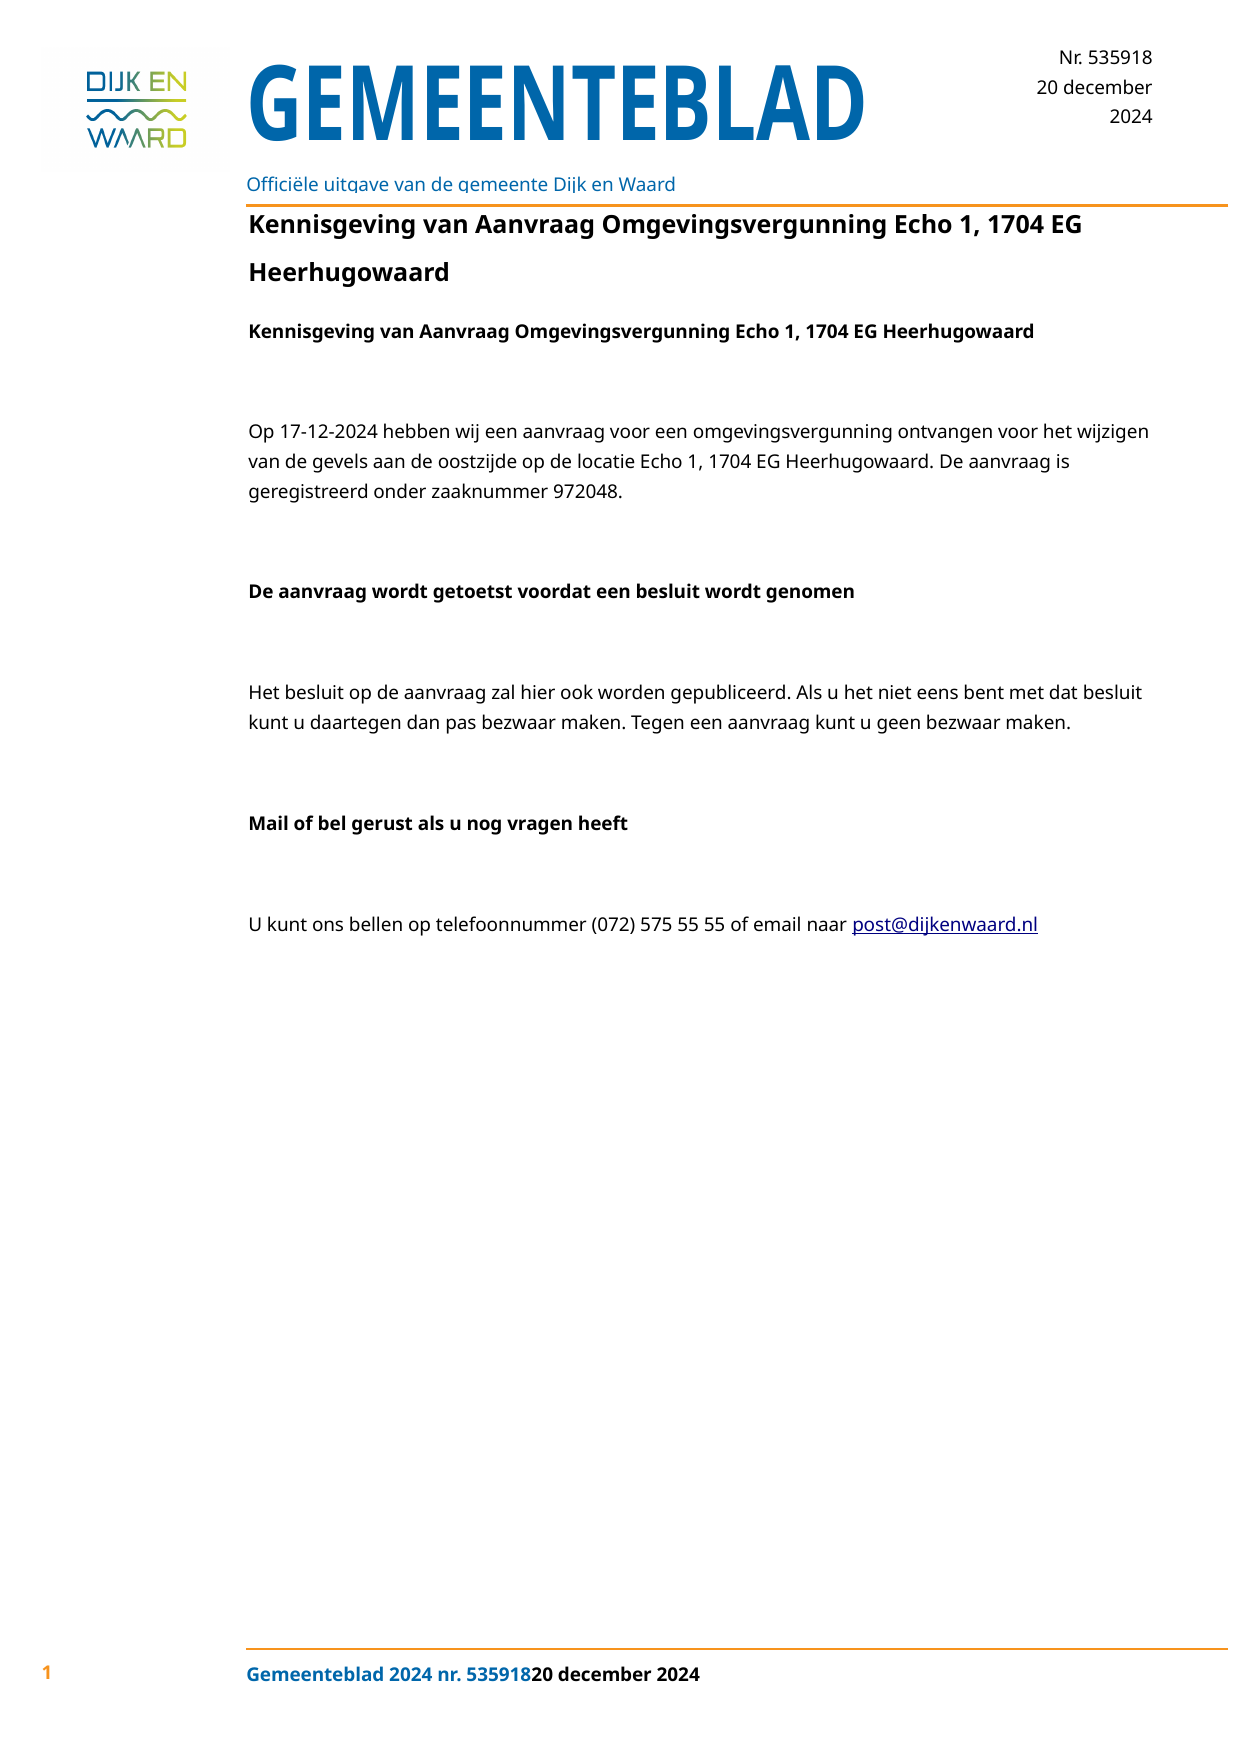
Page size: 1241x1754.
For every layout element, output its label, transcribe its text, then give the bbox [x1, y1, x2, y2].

picture [41, 47, 231, 172]
text De aanvraag wordt getoetst voordat een besluit wordt genomen [248, 579, 1152, 604]
text Op 17-12-2024 hebben wij een aanvraag voor een omgevingsvergunning ontvangen voor het wijzigen van de gevels aan de oostzijde op de locatie Echo 1, 1704 EG Heerhugowaard. De aanvraag is geregistreerd onder zaaknummer 972048. [248, 419, 1152, 504]
text U kunt ons bellen op telefoonnummer (072) 575 55 55 of email naar post@dijkenwaard.nl [248, 911, 1152, 937]
text Het besluit op de aanvraag zal hier ook worden gepubliceerd. Als u het niet eens bent met dat besluit kunt u daartegen dan pas bezwaar maken. Tegen een aanvraag kunt u geen bezwaar maken. [248, 679, 1152, 735]
text Kennisgeving van Aanvraag Omgevingsvergunning Echo 1, 1704 EG Heerhugowaard [248, 207, 1152, 288]
text Kennisgeving van Aanvraag Omgevingsvergunning Echo 1, 1704 EG Heerhugowaard [248, 318, 1152, 344]
text Mail of bel gerust als u nog vragen heeft [248, 810, 1152, 836]
